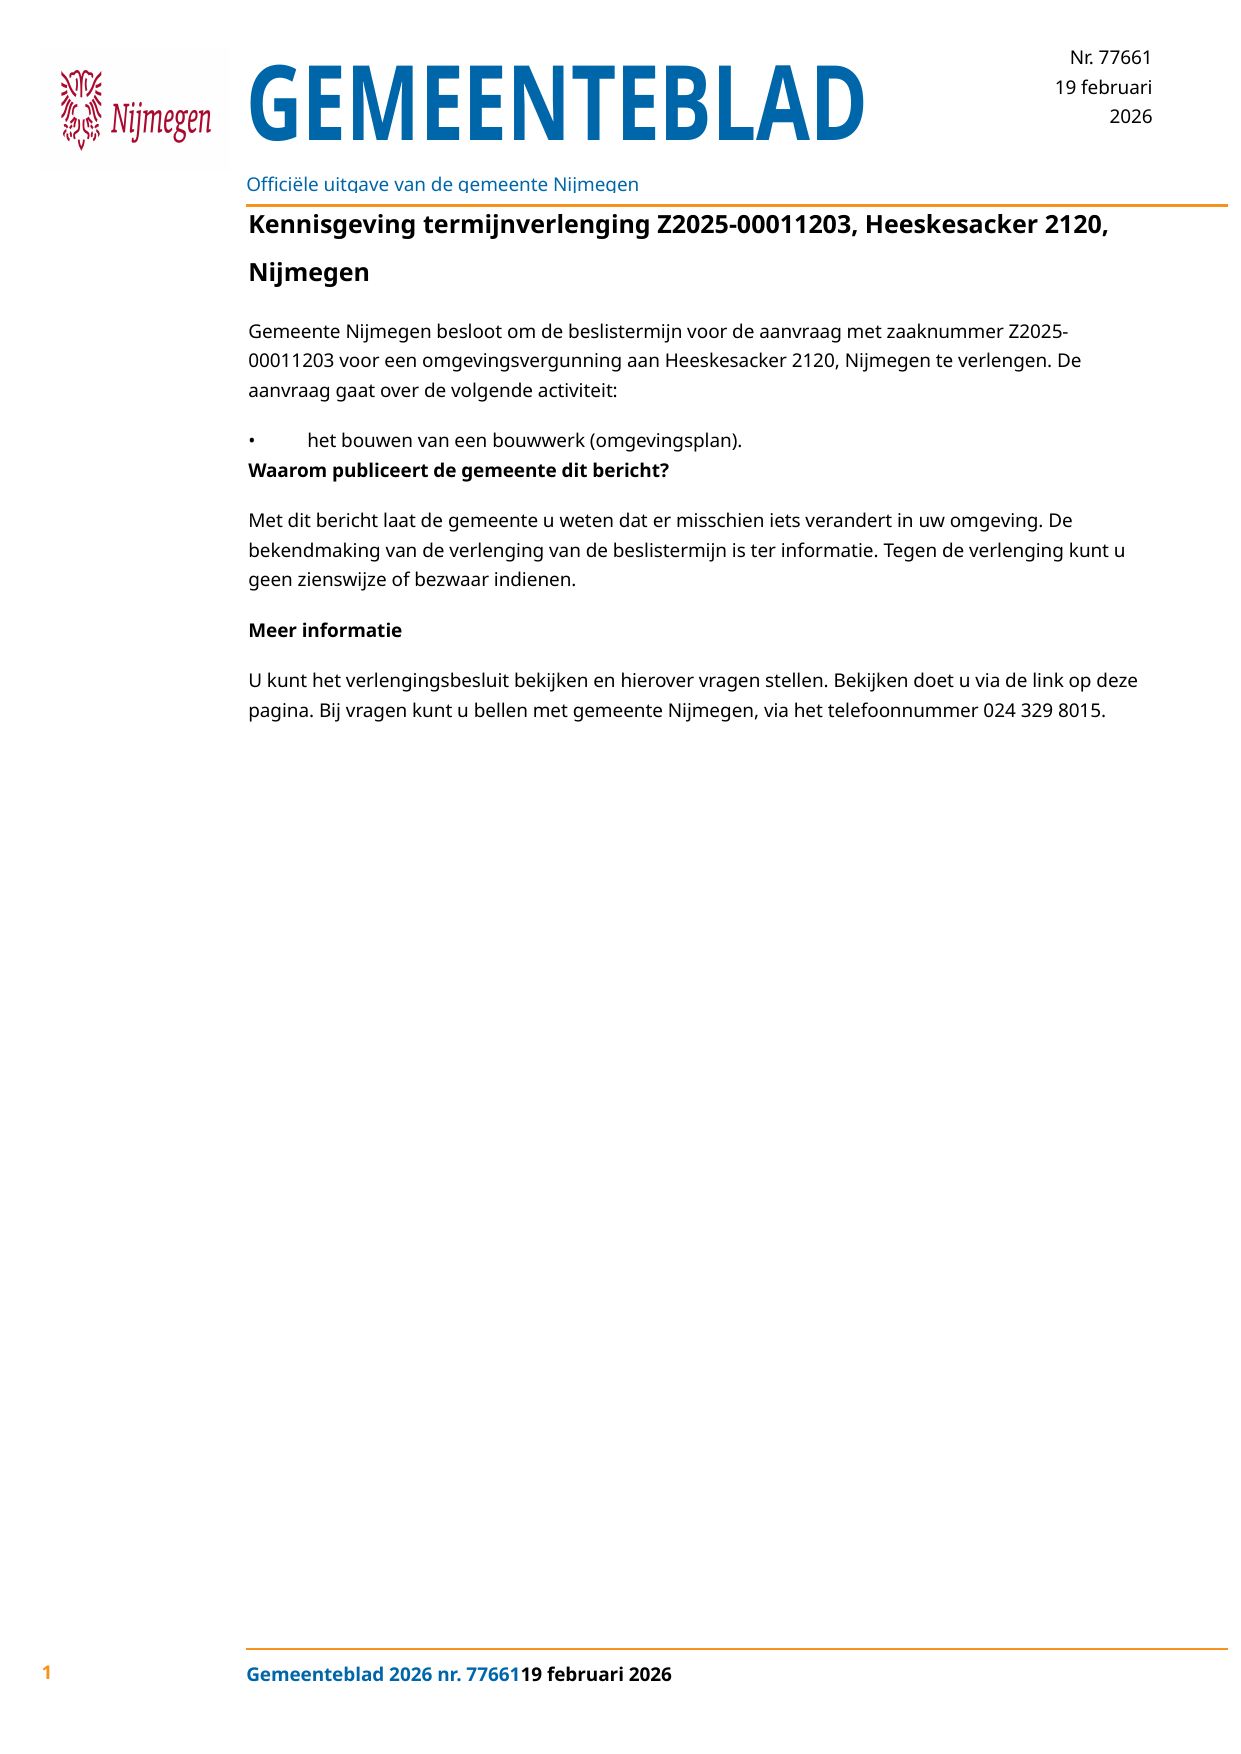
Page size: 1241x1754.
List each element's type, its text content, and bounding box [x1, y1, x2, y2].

text Met dit bericht laat de gemeente u weten dat er misschien iets verandert in uw omgeving. De bekendmaking van de verlenging van de beslistermijn is ter informatie. Tegen de verlenging kunt u geen zienswijze of bezwaar indienen. [248, 507, 1152, 592]
text Kennisgeving termijnverlenging Z2025-00011203, Heeskesacker 2120, Nijmegen [248, 207, 1152, 288]
text Meer informatie [248, 617, 1152, 643]
text Waarom publiceert de gemeente dit bericht? [248, 457, 1152, 483]
text U kunt het verlengingsbesluit bekijken en hierover vragen stellen. Bekijken doet u via de link op deze pagina. Bij vragen kunt u bellen met gemeente Nijmegen, via het telefoonnummer 024 329 8015. [248, 667, 1152, 723]
picture [41, 47, 231, 172]
list het bouwen van een bouwwerk (omgevingsplan). [248, 427, 1152, 453]
text Gemeente Nijmegen besloot om de beslistermijn voor de aanvraag met zaaknummer Z2025-00011203 voor een omgevingsvergunning aan Heeskesacker 2120, Nijmegen te verlengen. De aanvraag gaat over de volgende activiteit: [248, 318, 1152, 403]
